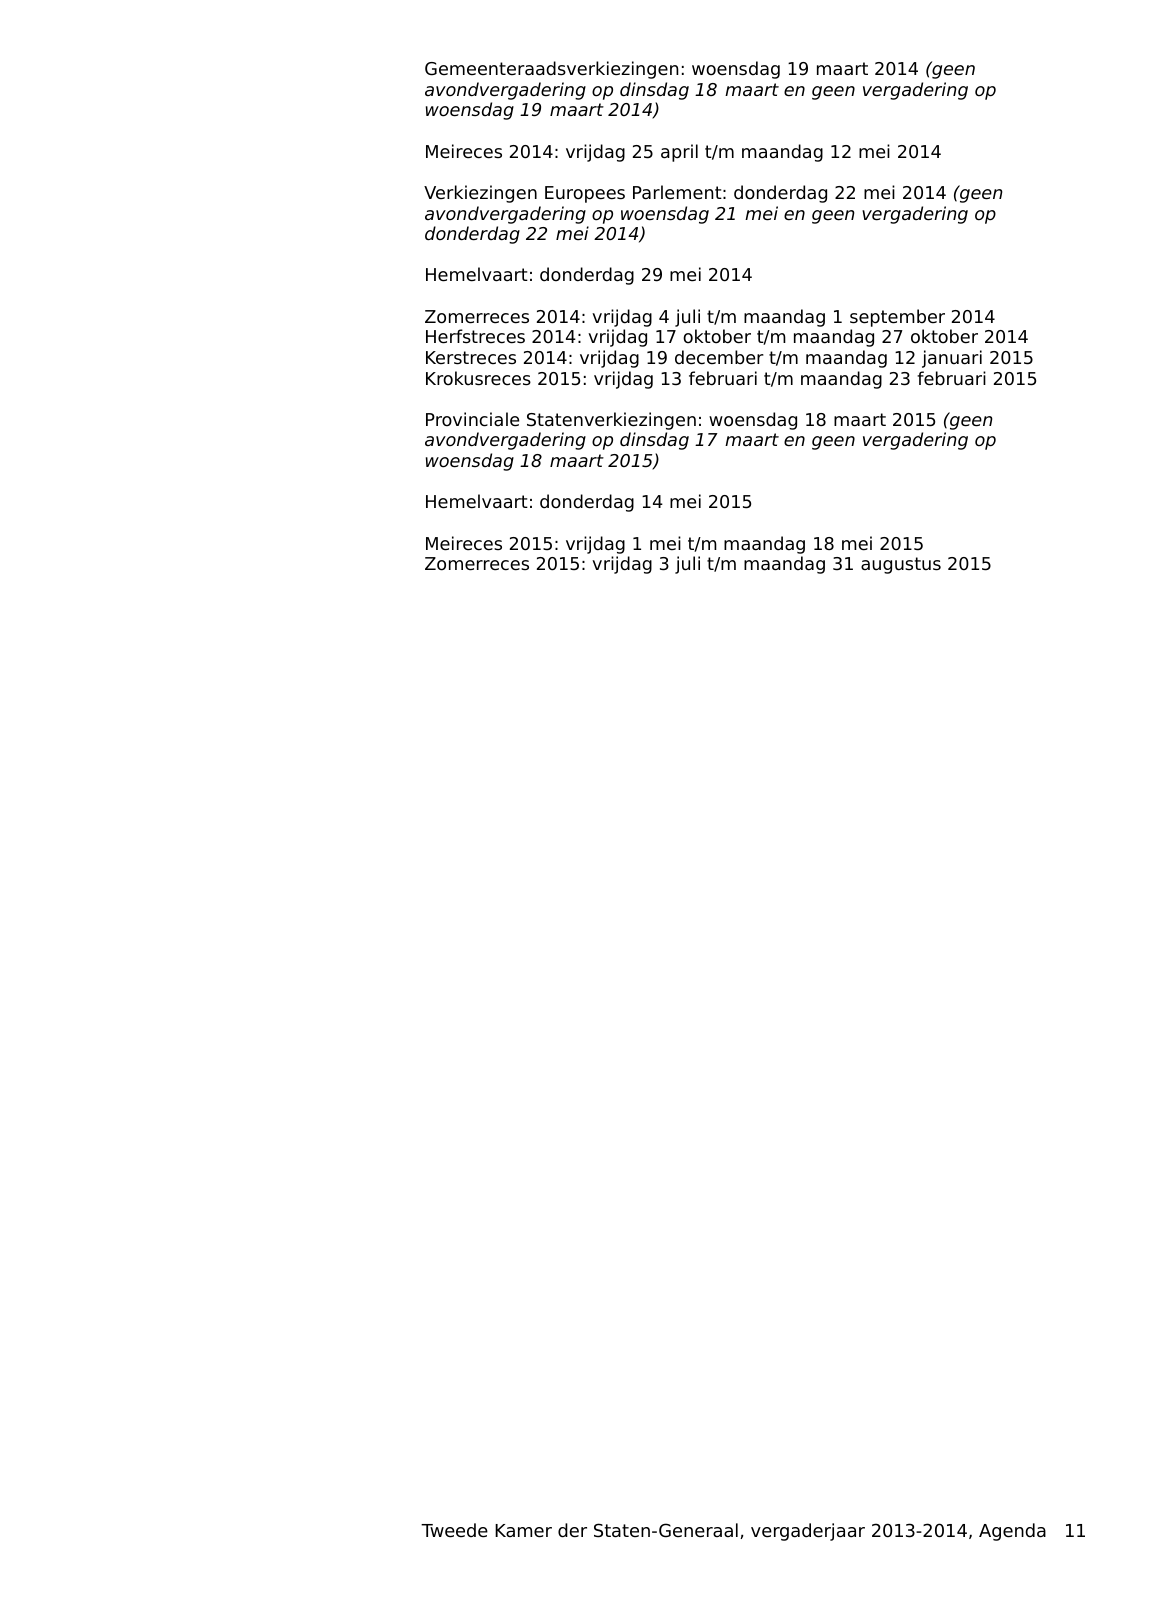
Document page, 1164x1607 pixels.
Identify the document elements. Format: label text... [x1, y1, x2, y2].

table_cell Gemeenteraadsverkiezingen: woensdag 19 maart 2014 (geen avondvergadering op dinsdag 18 maart en geen vergadering op woensdag 19 maart 2014) [418, 59, 1087, 121]
table_cell [77, 472, 401, 492]
table_cell [401, 183, 418, 245]
table_cell Krokusreces 2015: vrijdag 13 februari t/m maandag 23 februari 2015 [418, 369, 1087, 389]
table_cell [401, 307, 418, 327]
table_cell [401, 534, 418, 554]
table_cell Zomerreces 2014: vrijdag 4 juli t/m maandag 1 september 2014 [418, 307, 1087, 327]
table_cell [77, 245, 401, 265]
table_cell [77, 265, 401, 286]
table_cell [401, 513, 418, 533]
table_cell [401, 369, 418, 389]
table_cell Zomerreces 2015: vrijdag 3 juli t/m maandag 31 augustus 2015 [418, 554, 1087, 575]
table_cell [77, 162, 401, 183]
table_cell [401, 245, 418, 265]
table_cell [77, 410, 401, 472]
table_cell [401, 472, 418, 492]
table_cell Kerstreces 2014: vrijdag 19 december t/m maandag 12 januari 2015 [418, 348, 1087, 368]
table_cell [77, 286, 401, 307]
table_cell [77, 121, 401, 142]
table_cell [418, 389, 1087, 410]
table_cell [401, 286, 418, 307]
table_cell Meireces 2015: vrijdag 1 mei t/m maandag 18 mei 2015 [418, 534, 1087, 554]
table_cell [401, 554, 418, 575]
table_cell [77, 327, 401, 348]
table_cell [401, 492, 418, 513]
table_cell [418, 472, 1087, 492]
table_cell Meireces 2014: vrijdag 25 april t/m maandag 12 mei 2014 [418, 142, 1087, 162]
table_cell [77, 307, 401, 327]
table_cell [77, 183, 401, 245]
table_cell [77, 369, 401, 389]
table_cell [401, 142, 418, 162]
table_cell Hemelvaart: donderdag 29 mei 2014 [418, 265, 1087, 286]
table_cell [77, 513, 401, 533]
table_cell [401, 162, 418, 183]
table_cell [418, 245, 1087, 265]
table_cell [401, 410, 418, 472]
table_cell [401, 265, 418, 286]
table_cell [77, 142, 401, 162]
table_cell [77, 389, 401, 410]
table_cell [401, 327, 418, 348]
table_cell [418, 286, 1087, 307]
table_cell [418, 513, 1087, 533]
table_cell [77, 59, 401, 121]
table_cell [418, 121, 1087, 142]
table_cell Hemelvaart: donderdag 14 mei 2015 [418, 492, 1087, 513]
table_cell [77, 534, 401, 554]
table_cell [401, 389, 418, 410]
table_cell Verkiezingen Europees Parlement: donderdag 22 mei 2014 (geen avondvergadering op woensdag 21 mei en geen vergadering op donderdag 22 mei 2014) [418, 183, 1087, 245]
table_cell Provinciale Statenverkiezingen: woensdag 18 maart 2015 (geen avondvergadering op dinsdag 17 maart en geen vergadering op woensdag 18 maart 2015) [418, 410, 1087, 472]
table_cell [401, 348, 418, 368]
table_cell [77, 348, 401, 368]
table_cell [401, 121, 418, 142]
table_cell Herfstreces 2014: vrijdag 17 oktober t/m maandag 27 oktober 2014 [418, 327, 1087, 348]
table_cell [401, 59, 418, 121]
table_cell [77, 492, 401, 513]
table_cell [77, 554, 401, 575]
table_cell [418, 162, 1087, 183]
